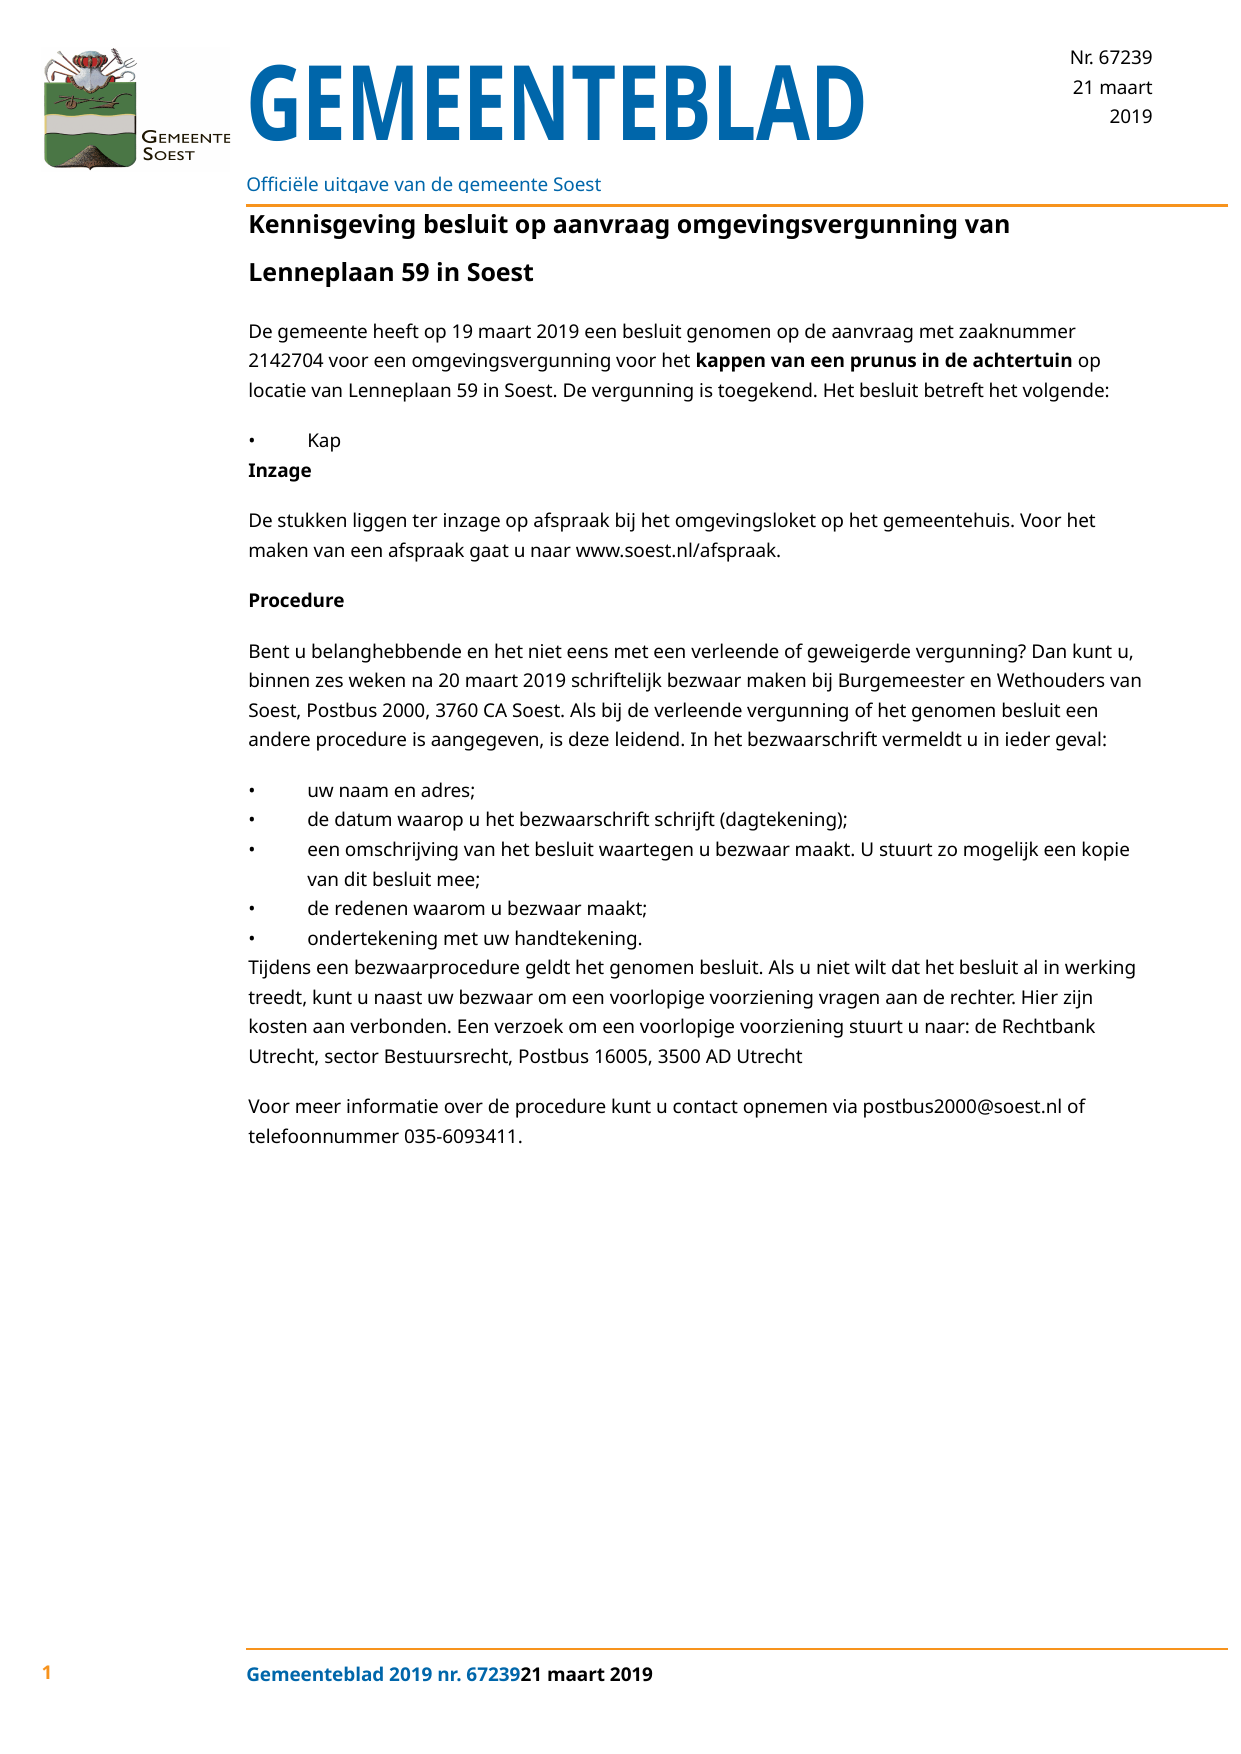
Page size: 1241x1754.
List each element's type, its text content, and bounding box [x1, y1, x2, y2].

list een omschrijving van het besluit waartegen u bezwaar maakt. U stuurt zo mogelijk een kopie van dit besluit mee; [248, 836, 1152, 892]
text Kennisgeving besluit op aanvraag omgevingsvergunning van Lenneplaan 59 in Soest [248, 207, 1152, 288]
list de datum waarop u het bezwaarschrift schrijft (dagtekening); [248, 807, 1152, 832]
list de redenen waarom u bezwaar maakt; [248, 895, 1152, 921]
list uw naam en adres; [248, 777, 1152, 803]
text Voor meer informatie over de procedure kunt u contact opnemen via postbus2000@soest.nl of telefoonnummer 035-6093411. [248, 1094, 1152, 1149]
text Bent u belanghebbende en het niet eens met een verleende of geweigerde vergunning? Dan kunt u, binnen zes weken na 20 maart 2019 schriftelijk bezwaar maken bij Burgemeester en Wethouders van Soest, Postbus 2000, 3760 CA Soest. Als bij de verleende vergunning of het genomen besluit een andere procedure is aangegeven, is deze leidend. In het bezwaarschrift vermeldt u in ieder geval: [248, 638, 1152, 752]
text Inzage [248, 457, 1152, 483]
text Procedure [248, 587, 1152, 613]
list ondertekening met uw handtekening. [248, 925, 1152, 951]
text De gemeente heeft op 19 maart 2019 een besluit genomen op de aanvraag met zaaknummer 2142704 voor een omgevingsvergunning voor het kappen van een prunus in de achtertuin op locatie van Lenneplaan 59 in Soest. De vergunning is toegekend. Het besluit betreft het volgende: [248, 318, 1152, 403]
text Tijdens een bezwaarprocedure geldt het genomen besluit. Als u niet wilt dat het besluit al in werking treedt, kunt u naast uw bezwaar om een voorlopige voorziening vragen aan de rechter. Hier zijn kosten aan verbonden. Een verzoek om een voorlopige voorziening stuurt u naar: de Rechtbank Utrecht, sector Bestuursrecht, Postbus 16005, 3500 AD Utrecht [248, 954, 1152, 1069]
list Kap [248, 427, 1152, 453]
picture [41, 47, 231, 172]
text De stukken liggen ter inzage op afspraak bij het omgevingsloket op het gemeentehuis. Voor het maken van een afspraak gaat u naar www.soest.nl/afspraak. [248, 507, 1152, 563]
